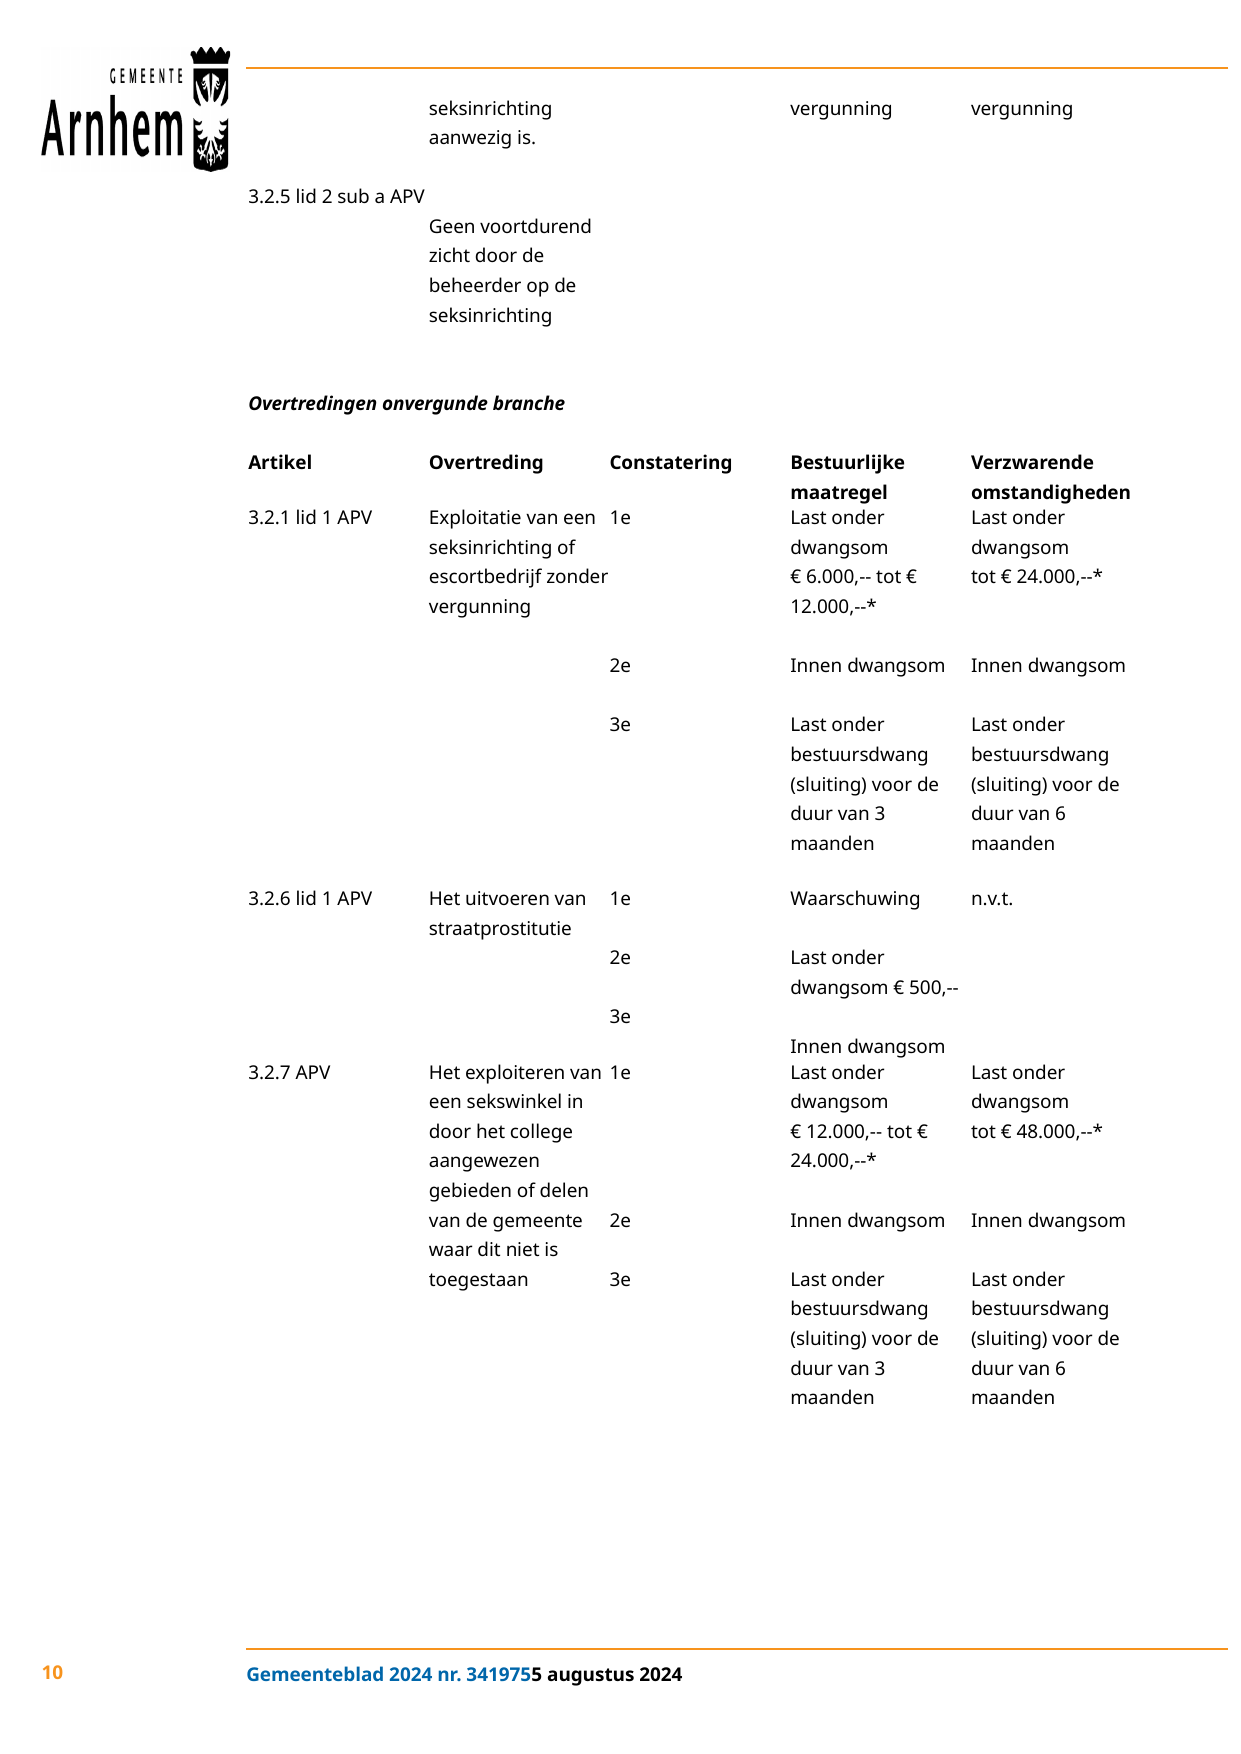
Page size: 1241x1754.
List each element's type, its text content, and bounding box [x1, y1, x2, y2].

table_cell 1e 2e 3e [609, 505, 790, 885]
table_cell Exploitatie van een seksinrichting of escortbedrijf zonder vergunning [429, 505, 609, 885]
table_cell 1e 2e 3e [609, 885, 790, 1059]
table_header Bestuurlijke maatregel [790, 449, 971, 504]
table_cell [609, 95, 790, 328]
table_cell Het exploiteren van een sekswinkel in door het college aangewezen gebieden of delen van de gemeente waar dit niet is toegestaan [429, 1059, 609, 1440]
table_cell Waarschuwing Last onder dwangsom € 500,-- Innen dwangsom [790, 885, 971, 1059]
table_cell 3.2.6 lid 1 APV [248, 885, 429, 1059]
table_header Overtreding [429, 449, 609, 504]
table_cell seksinrichting aanwezig is. Geen voortdurend zicht door de beheerder op de seksinrichting [429, 95, 609, 328]
table_cell vergunning [971, 95, 1152, 328]
table_cell Het uitvoeren van straatprostitutie [429, 885, 609, 1059]
table_header Verzwarende omstandigheden [971, 449, 1152, 504]
table_cell 3.2.7 APV [248, 1059, 429, 1440]
table_cell Last onder dwangsom tot € 24.000,--* Innen dwangsom Last onder bestuursdwang (sluiting) voor de duur van 6 maanden [971, 505, 1152, 885]
table_cell 1e 2e 3e [609, 1059, 790, 1440]
picture [41, 47, 231, 172]
table_cell Last onder dwangsom € 12.000,-- tot € 24.000,--* Innen dwangsom Last onder bestuursdwang (sluiting) voor de duur van 3 maanden [790, 1059, 971, 1440]
text Overtredingen onvergunde branche [248, 390, 1152, 416]
table_cell vergunning [790, 95, 971, 328]
table_cell Last onder dwangsom € 6.000,-- tot € 12.000,--* Innen dwangsom Last onder bestuursdwang (sluiting) voor de duur van 3 maanden [790, 505, 971, 885]
table_cell 3.2.1 lid 1 APV [248, 505, 429, 885]
table_header Artikel [248, 449, 429, 504]
table_cell n.v.t. [971, 885, 1152, 1059]
table_cell Last onder dwangsom tot € 48.000,--* Innen dwangsom Last onder bestuursdwang (sluiting) voor de duur van 6 maanden [971, 1059, 1152, 1440]
table_header Constatering [609, 449, 790, 504]
table_cell 3.2.5 lid 2 sub a APV [248, 95, 429, 328]
